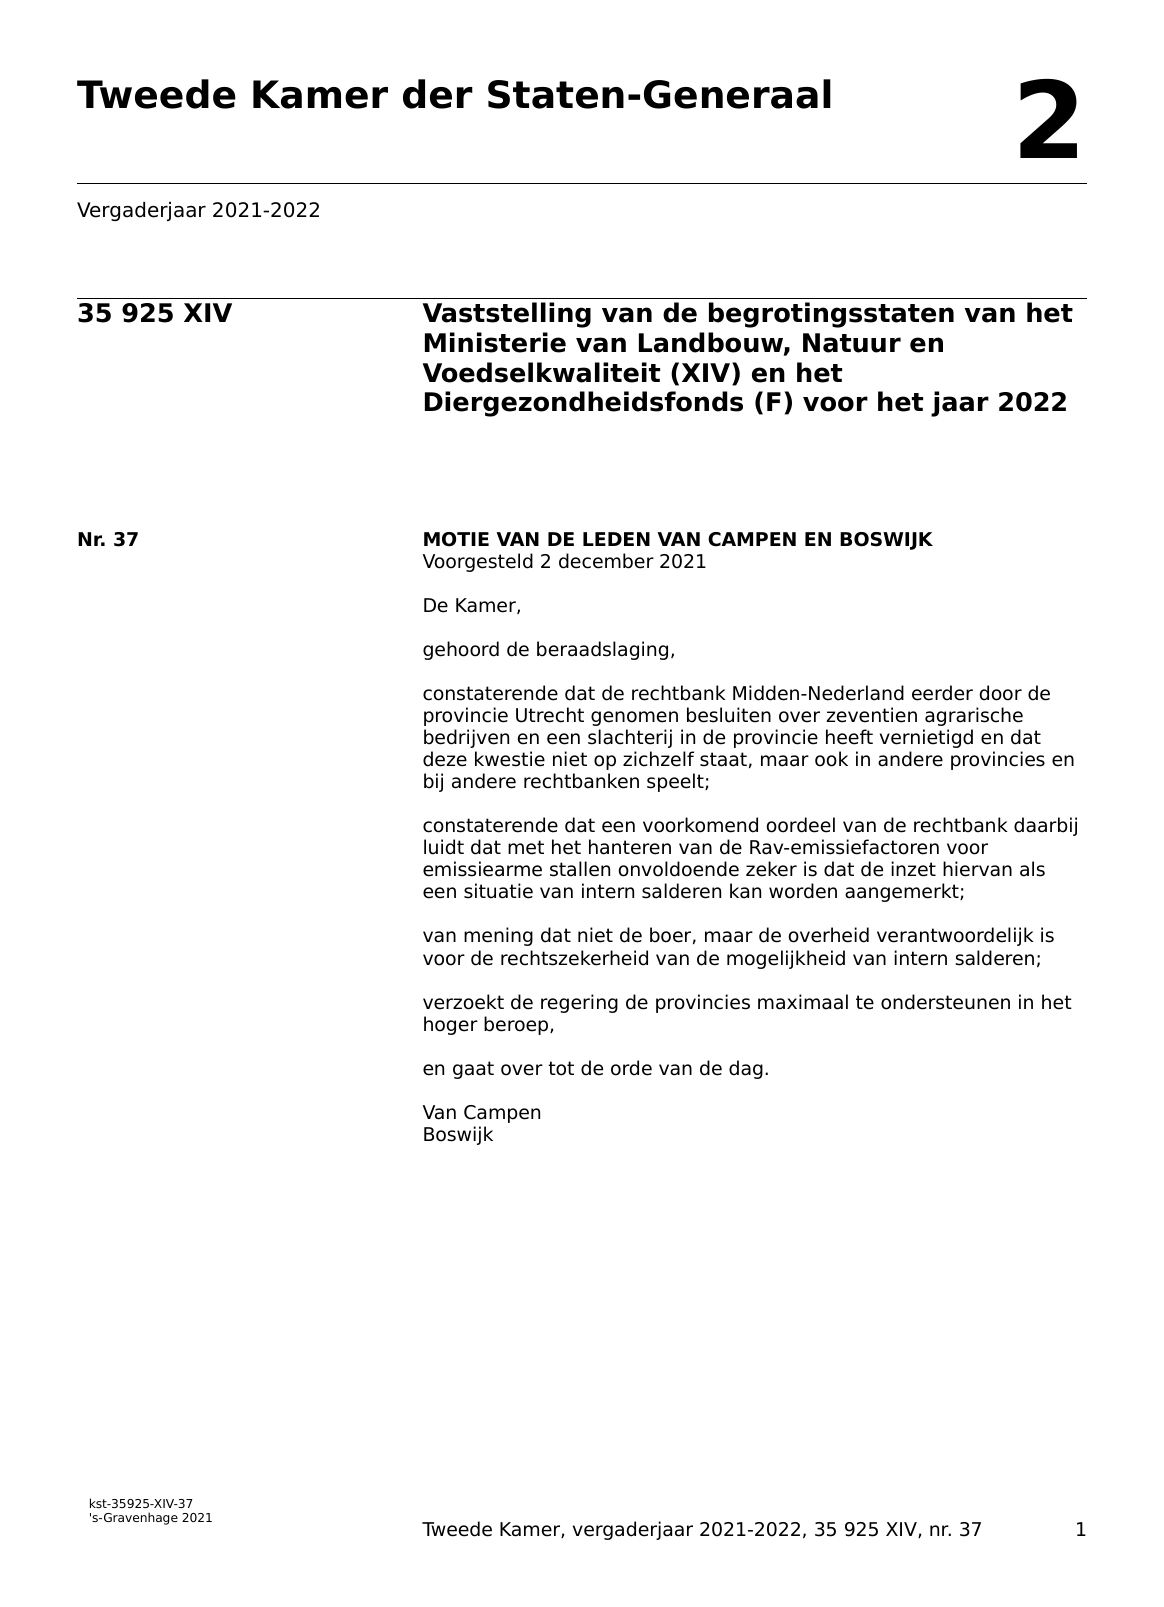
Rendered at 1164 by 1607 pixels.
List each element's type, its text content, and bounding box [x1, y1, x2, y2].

text Boswijk [422, 1124, 1087, 1146]
text en gaat over tot de orde van de dag. [422, 1058, 1087, 1080]
table_header Tweede Kamer der Staten-Generaal [77, 59, 886, 183]
text van mening dat niet de boer, maar de overheid verantwoordelijk is voor de rechtszekerheid van de mogelijkheid van intern salderen; [422, 925, 1087, 969]
subtitle 35 925 XIV Vaststelling van de begrotingsstaten van het Ministerie van Landbouw, Natuur en Voedselkwaliteit (XIV) en het Diergezondheidsfonds (F) voor het jaar 2022 [77, 299, 1087, 418]
table_header 2 [886, 59, 1087, 183]
text Voorgesteld 2 december 2021 [422, 551, 1087, 573]
text constaterende dat de rechtbank Midden-Nederland eerder door de provincie Utrecht genomen besluiten over zeventien agrarische bedrijven en een slachterij in de provincie heeft vernietigd en dat deze kwestie niet op zichzelf staat, maar ook in andere provincies en bij andere rechtbanken speelt; [422, 683, 1087, 793]
text verzoekt de regering de provincies maximaal te ondersteunen in het hoger beroep, [422, 992, 1087, 1036]
table_cell Vergaderjaar 2021-2022 [77, 184, 1087, 298]
text De Kamer, [422, 595, 1087, 617]
text kst-35925-XIV-37 [88, 1497, 323, 1511]
text Van Campen [422, 1102, 1087, 1124]
subtitle Nr. 37 MOTIE VAN DE LEDEN VAN CAMPEN EN BOSWIJK [77, 529, 1087, 551]
text constaterende dat een voorkomend oordeel van de rechtbank daarbij luidt dat met het hanteren van de Rav-emissiefactoren voor emissiearme stallen onvoldoende zeker is dat de inzet hiervan als een situatie van intern salderen kan worden aangemerkt; [422, 815, 1087, 903]
text gehoord de beraadslaging, [422, 639, 1087, 661]
text 's-Gravenhage 2021 [88, 1511, 323, 1525]
